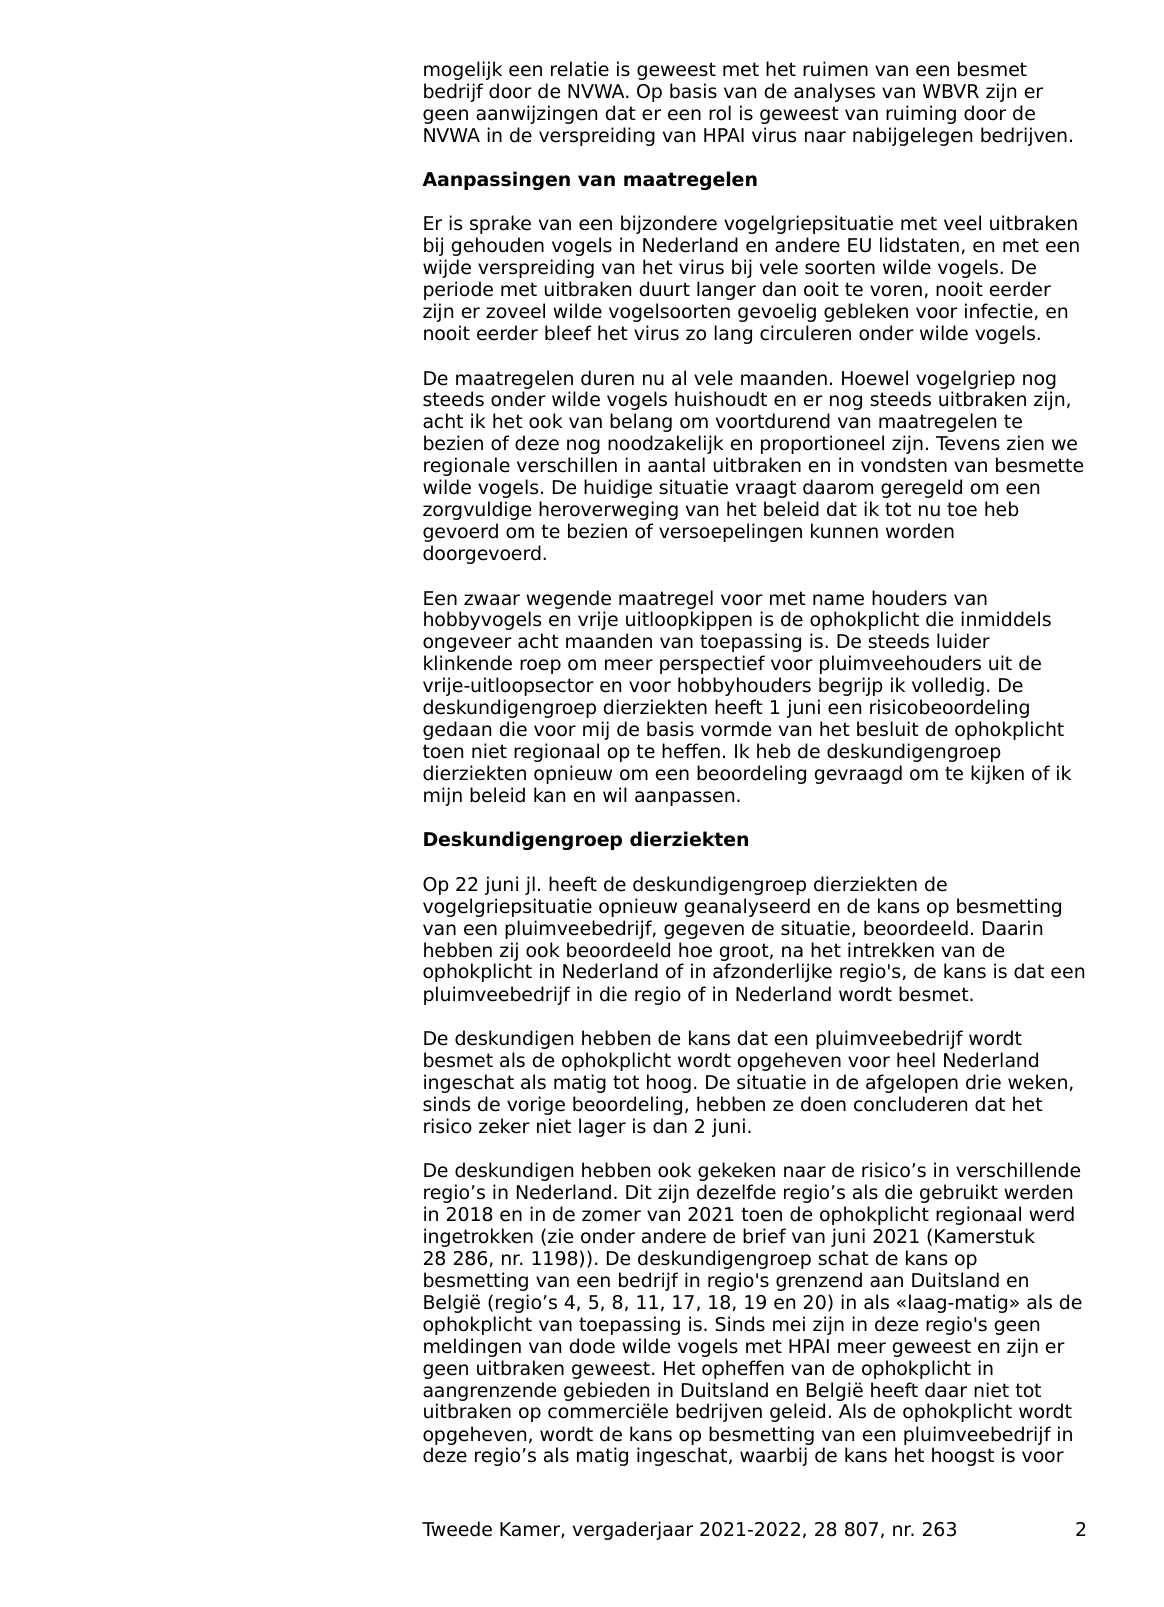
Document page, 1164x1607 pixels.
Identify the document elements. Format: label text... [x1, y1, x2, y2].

text Een zwaar wegende maatregel voor met name houders van hobbyvogels en vrije uitloopkippen is de ophokplicht die inmiddels ongeveer acht maanden van toepassing is. De steeds luider klinkende roep om meer perspectief voor pluimveehouders uit de vrije-uitloopsector en voor hobbyhouders begrijp ik volledig. De deskundigengroep dierziekten heeft 1 juni een risicobeoordeling gedaan die voor mij de basis vormde van het besluit de ophokplicht toen niet regionaal op te heffen. Ik heb de deskundigengroep dierziekten opnieuw om een beoordeling gevraagd om te kijken of ik mijn beleid kan en wil aanpassen. [422, 587, 1087, 807]
text Er is sprake van een bijzondere vogelgriepsituatie met veel uitbraken bij gehouden vogels in Nederland en andere EU lidstaten, en met een wijde verspreiding van het virus bij vele soorten wilde vogels. De periode met uitbraken duurt langer dan ooit te voren, nooit eerder zijn er zoveel wilde vogelsoorten gevoelig gebleken voor infectie, en nooit eerder bleef het virus zo lang circuleren onder wilde vogels. [422, 213, 1087, 345]
subtitle Deskundigengroep dierziekten [422, 829, 1087, 851]
text Op 22 juni jl. heeft de deskundigengroep dierziekten de vogelgriepsituatie opnieuw geanalyseerd en de kans op besmetting van een pluimveebedrijf, gegeven de situatie, beoordeeld. Daarin hebben zij ook beoordeeld hoe groot, na het intrekken van de ophokplicht in Nederland of in afzonderlijke regio's, de kans is dat een pluimveebedrijf in die regio of in Nederland wordt besmet. [422, 873, 1087, 1005]
text De deskundigen hebben ook gekeken naar de risico’s in verschillende regio’s in Nederland. Dit zijn dezelfde regio’s als die gebruikt werden in 2018 en in de zomer van 2021 toen de ophokplicht regionaal werd ingetrokken (zie onder andere de brief van juni 2021 (Kamerstuk 28 286, nr. 1198)). De deskundigengroep schat de kans op besmetting van een bedrijf in regio's grenzend aan Duitsland en België (regio’s 4, 5, 8, 11, 17, 18, 19 en 20) in als «laag-matig» als de ophokplicht van toepassing is. Sinds mei zijn in deze regio's geen meldingen van dode wilde vogels met HPAI meer geweest en zijn er geen uitbraken geweest. Het opheffen van de ophokplicht in aangrenzende gebieden in Duitsland en België heeft daar niet tot uitbraken op commerciële bedrijven geleid. Als de ophokplicht wordt opgeheven, wordt de kans op besmetting van een pluimveebedrijf in deze regio’s als matig ingeschat, waarbij de kans het hoogst is voor [422, 1160, 1087, 1467]
text De maatregelen duren nu al vele maanden. Hoewel vogelgriep nog steeds onder wilde vogels huishoudt en er nog steeds uitbraken zijn, acht ik het ook van belang om voortdurend van maatregelen te bezien of deze nog noodzakelijk en proportioneel zijn. Tevens zien we regionale verschillen in aantal uitbraken en in vondsten van besmette wilde vogels. De huidige situatie vraagt daarom geregeld om een zorgvuldige heroverweging van het beleid dat ik tot nu toe heb gevoerd om te bezien of versoepelingen kunnen worden doorgevoerd. [422, 367, 1087, 565]
text mogelijk een relatie is geweest met het ruimen van een besmet bedrijf door de NVWA. Op basis van de analyses van WBVR zijn er geen aanwijzingen dat er een rol is geweest van ruiming door de NVWA in de verspreiding van HPAI virus naar nabijgelegen bedrijven. [422, 59, 1087, 147]
text De deskundigen hebben de kans dat een pluimveebedrijf wordt besmet als de ophokplicht wordt opgeheven voor heel Nederland ingeschat als matig tot hoog. De situatie in de afgelopen drie weken, sinds de vorige beoordeling, hebben ze doen concluderen dat het risico zeker niet lager is dan 2 juni. [422, 1028, 1087, 1137]
subtitle Aanpassingen van maatregelen [422, 169, 1087, 191]
